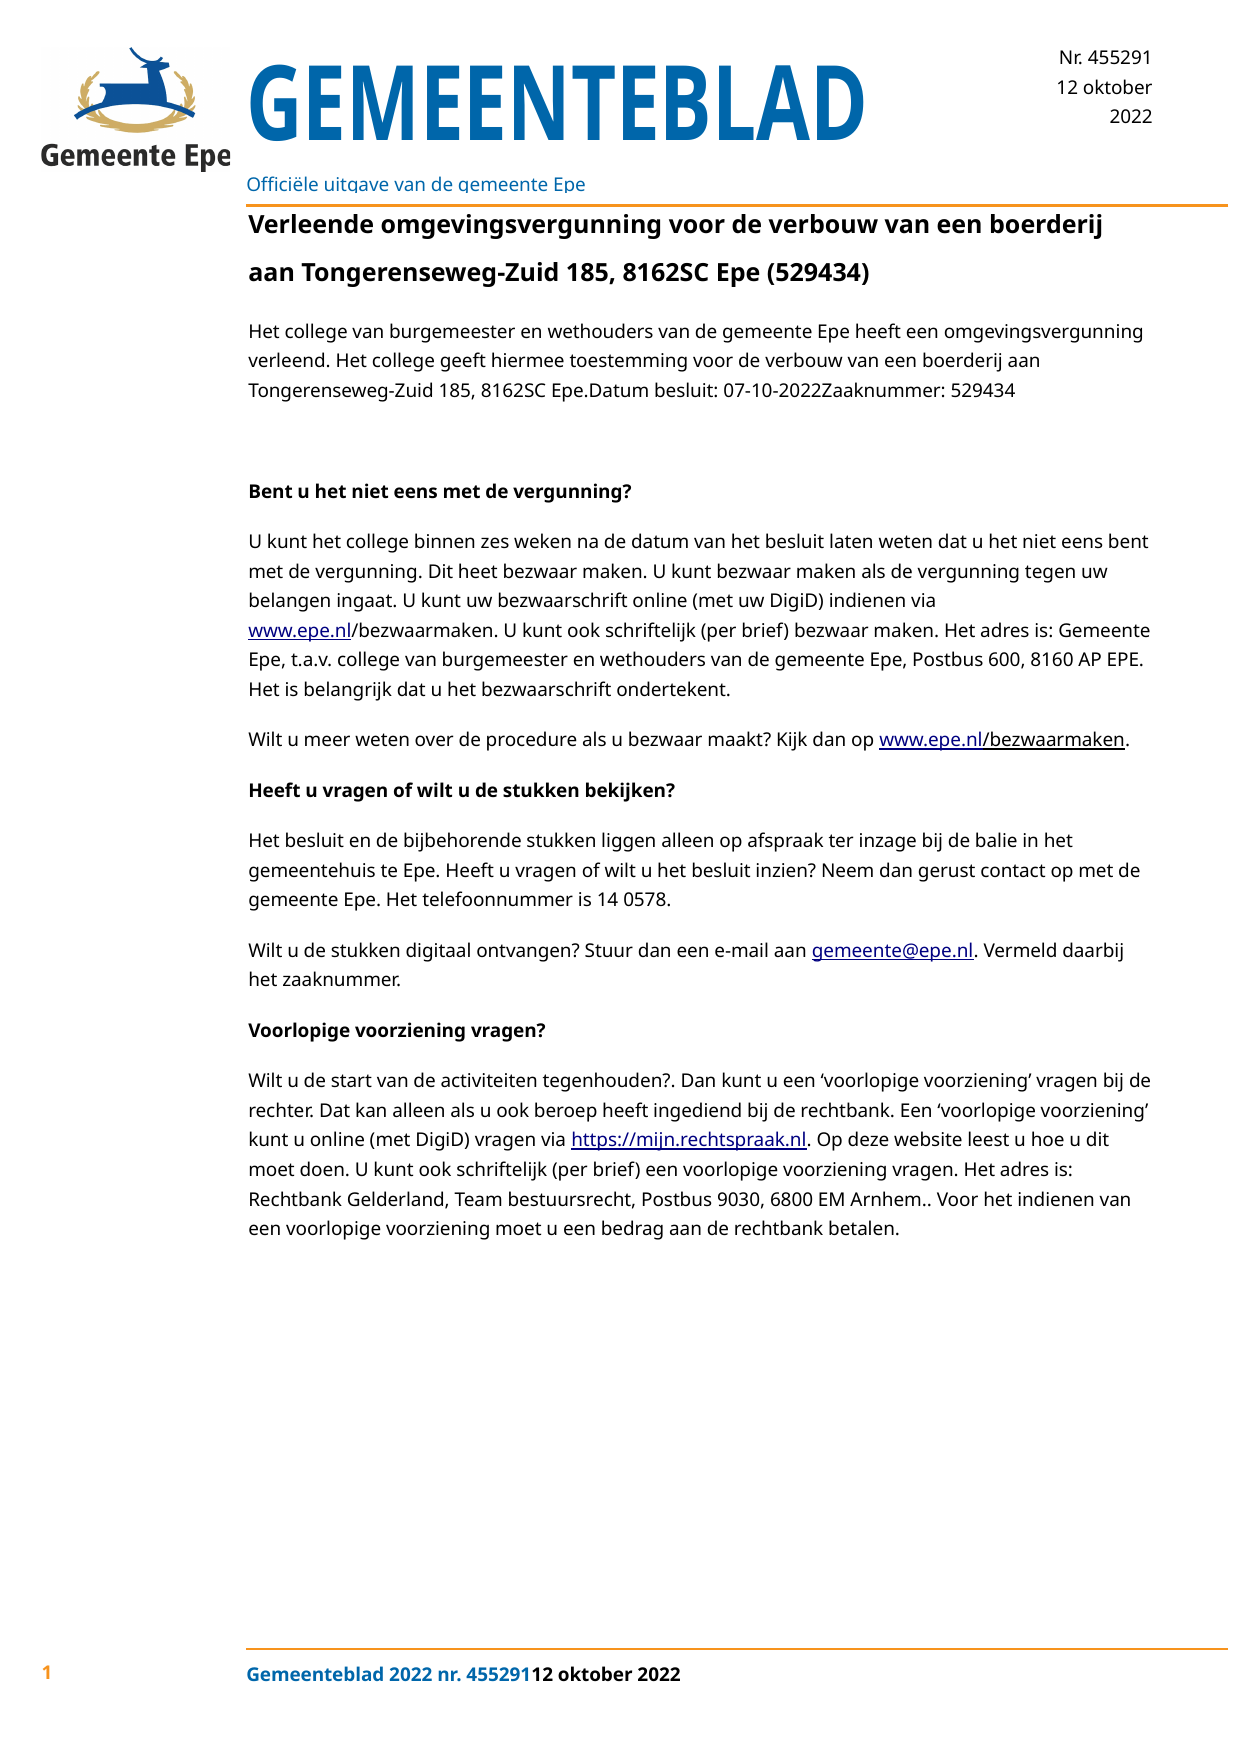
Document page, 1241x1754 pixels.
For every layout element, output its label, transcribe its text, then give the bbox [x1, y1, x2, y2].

text Voorlopige voorziening vragen? [248, 1017, 1152, 1043]
text Heeft u vragen of wilt u de stukken bekijken? [248, 777, 1152, 803]
text Het college van burgemeester en wethouders van de gemeente Epe heeft een omgevingsvergunning verleend. Het college geeft hiermee toestemming voor de verbouw van een boerderij aan Tongerenseweg-Zuid 185, 8162SC Epe.Datum besluit: 07-10-2022Zaaknummer: 529434 [248, 318, 1152, 403]
text U kunt het college binnen zes weken na de datum van het besluit laten weten dat u het niet eens bent met de vergunning. Dit heet bezwaar maken. U kunt bezwaar maken als de vergunning tegen uw belangen ingaat. U kunt uw bezwaarschrift online (met uw DigiD) indienen via www.epe.nl/bezwaarmaken. U kunt ook schriftelijk (per brief) bezwaar maken. Het adres is: Gemeente Epe, t.a.v. college van burgemeester en wethouders van de gemeente Epe, Postbus 600, 8160 AP EPE. Het is belangrijk dat u het bezwaarschrift ondertekent. [248, 528, 1152, 702]
text Verleende omgevingsvergunning voor de verbouw van een boerderij aan Tongerenseweg-Zuid 185, 8162SC Epe (529434) [248, 207, 1152, 288]
text Wilt u meer weten over de procedure als u bezwaar maakt? Kijk dan op www.epe.nl/bezwaarmaken. [248, 727, 1152, 752]
text Wilt u de stukken digitaal ontvangen? Stuur dan een e-mail aan gemeente@epe.nl. Vermeld daarbij het zaaknummer. [248, 937, 1152, 992]
text Bent u het niet eens met de vergunning? [248, 478, 1152, 504]
picture [41, 47, 231, 172]
text Wilt u de start van de activiteiten tegenhouden?. Dan kunt u een ‘voorlopige voorziening’ vragen bij de rechter. Dat kan alleen als u ook beroep heeft ingediend bij de rechtbank. Een ‘voorlopige voorziening’ kunt u online (met DigiD) vragen via https://mijn.rechtspraak.nl. Op deze website leest u hoe u dit moet doen. U kunt ook schriftelijk (per brief) een voorlopige voorziening vragen. Het adres is: Rechtbank Gelderland, Team bestuursrecht, Postbus 9030, 6800 EM Arnhem.. Voor het indienen van een voorlopige voorziening moet u een bedrag aan de rechtbank betalen. [248, 1067, 1152, 1241]
text Het besluit en de bijbehorende stukken liggen alleen op afspraak ter inzage bij de balie in het gemeentehuis te Epe. Heeft u vragen of wilt u het besluit inzien? Neem dan gerust contact op met de gemeente Epe. Het telefoonnummer is 14 0578. [248, 827, 1152, 912]
